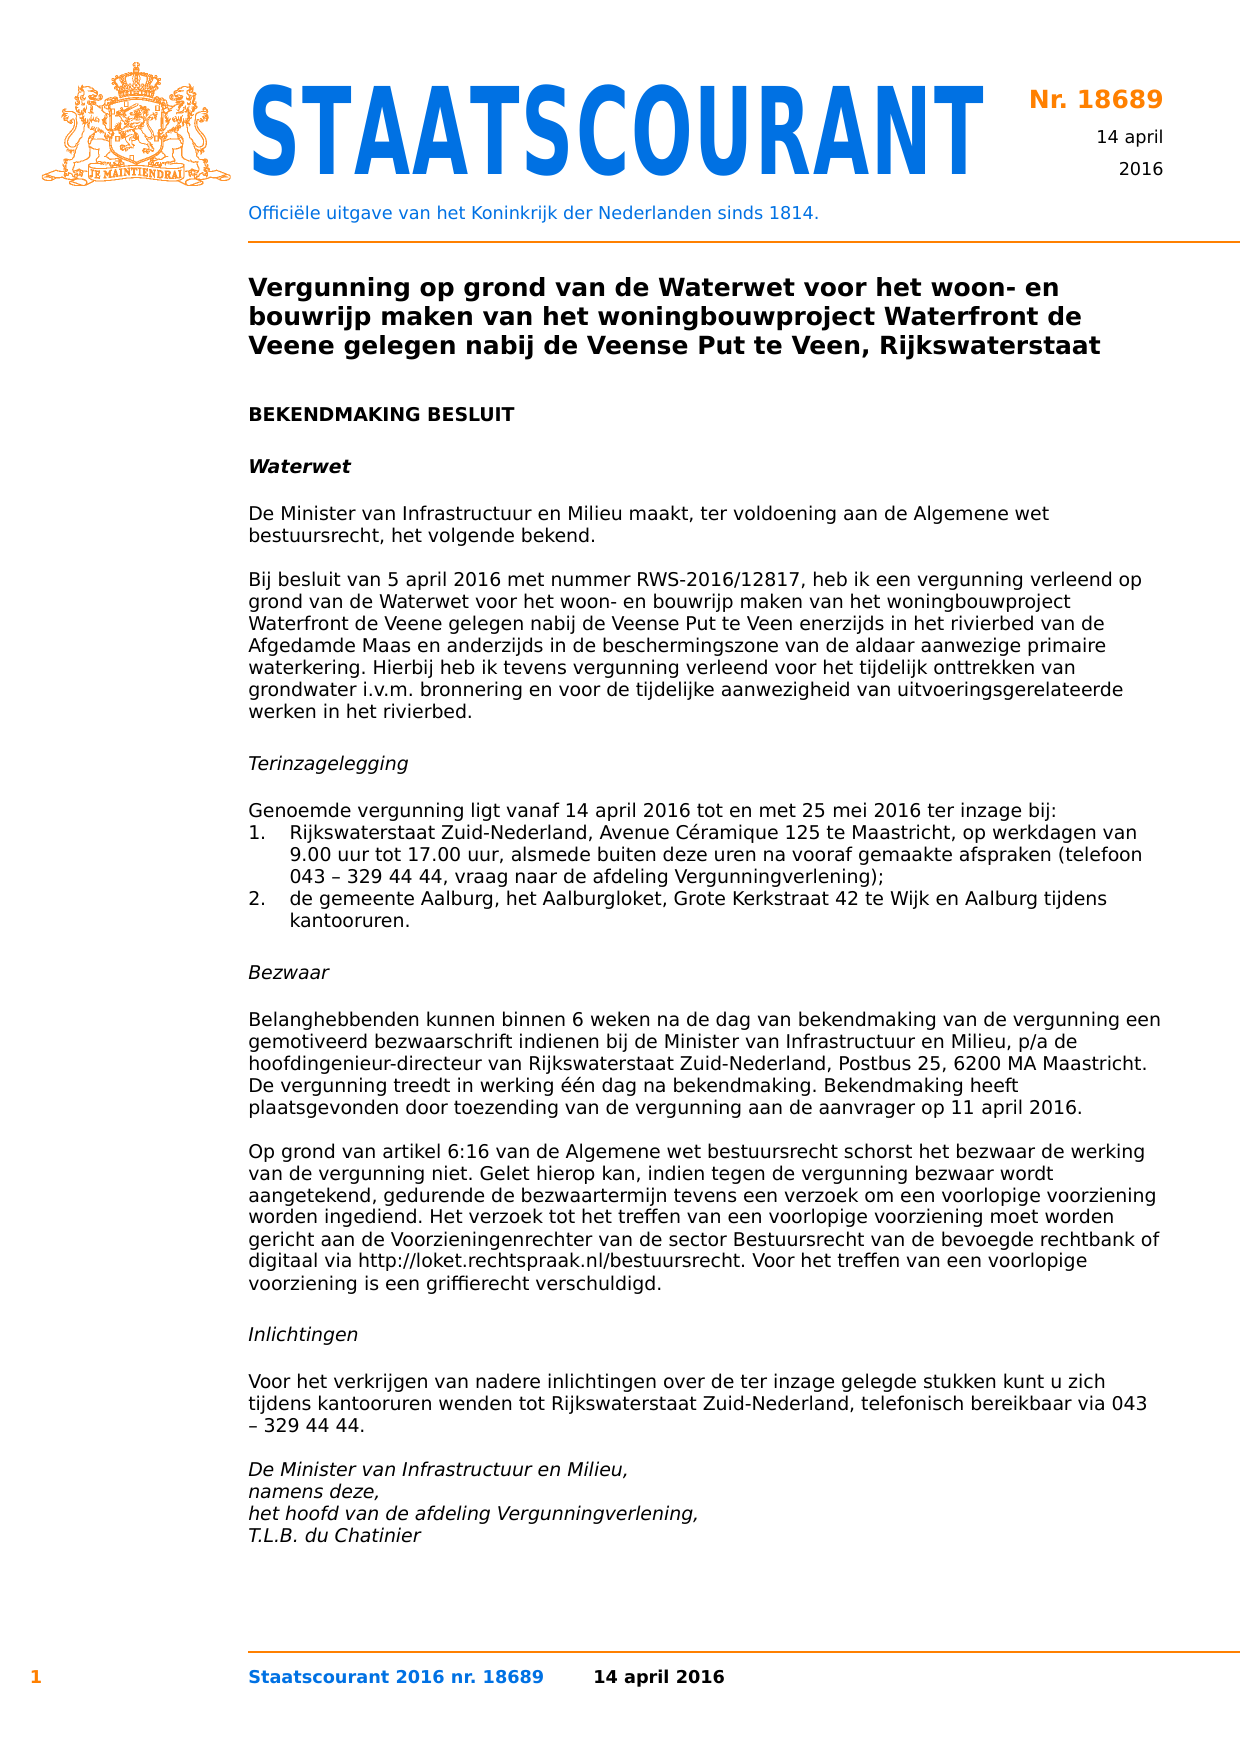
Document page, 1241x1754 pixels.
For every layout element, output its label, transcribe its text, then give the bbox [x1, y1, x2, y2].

text De Minister van Infrastructuur en Milieu, namens deze, het hoofd van de afdeling Vergunningverlening, T.L.B. du Chatinier [248, 1459, 1163, 1547]
subtitle Waterwet [248, 456, 1163, 478]
text Bij besluit van 5 april 2016 met nummer RWS-2016/12817, heb ik een vergunning verleend op grond van de Waterwet voor het woon- en bouwrijp maken van het woningbouwproject Waterfront de Veene gelegen nabij de Veense Put te Veen enerzijds in het rivierbed van de Afgedamde Maas en anderzijds in de beschermingszone van de aldaar aanwezige primaire waterkering. Hierbij heb ik tevens vergunning verleend voor het tijdelijk onttrekken van grondwater i.v.m. bronnering en voor de tijdelijke aanwezigheid van uitvoeringsgerelateerde werken in het rivierbed. [248, 569, 1163, 723]
text Voor het verkrijgen van nadere inlichtingen over de ter inzage gelegde stukken kunt u zich tijdens kantooruren wenden tot Rijkswaterstaat Zuid-Nederland, telefonisch bereikbaar via 043 – 329 44 44. [248, 1371, 1163, 1437]
table_cell Officiële uitgave van het Koninkrijk der Nederlanden sinds 1814. [248, 203, 1240, 241]
text 2. de gemeente Aalburg, het Aalburgloket, Grote Kerkstraat 42 te Wijk en Aalburg tijdens kantooruren. [248, 888, 1163, 932]
subtitle BEKENDMAKING BESLUIT [248, 404, 1163, 426]
table_header STAATSCOURANT [248, 62, 998, 203]
text Op grond van artikel 6:16 van de Algemene wet bestuursrecht schorst het bezwaar de werking van de vergunning niet. Gelet hierop kan, indien tegen de vergunning bezwaar wordt aangetekend, gedurende de bezwaartermijn tevens een verzoek om een voorlopige voorziening worden ingediend. Het verzoek tot het treffen van een voorlopige voorziening moet worden gericht aan de Voorzieningenrechter van de sector Bestuursrecht van de bevoegde rechtbank of digitaal via http://loket.rechtspraak.nl/bestuursrecht. Voor het treffen van een voorlopige voorziening is een griffierecht verschuldigd. [248, 1141, 1163, 1294]
picture [41, 62, 231, 186]
subtitle Vergunning op grond van de Waterwet voor het woon- en bouwrijp maken van het woningbouwproject Waterfront de Veene gelegen nabij de Veense Put te Veen, Rijkswaterstaat [248, 273, 1163, 361]
table_header Nr. 18689 [998, 62, 1240, 121]
subtitle Terinzagelegging [248, 753, 1163, 775]
table_cell 2016 [998, 153, 1240, 203]
table_header [25, 62, 248, 241]
text Belanghebbenden kunnen binnen 6 weken na de dag van bekendmaking van de vergunning een gemotiveerd bezwaarschrift indienen bij de Minister van Infrastructuur en Milieu, p/a de hoofdingenieur-directeur van Rijkswaterstaat Zuid-Nederland, Postbus 25, 6200 MA Maastricht. De vergunning treedt in werking één dag na bekendmaking. Bekendmaking heeft plaatsgevonden door toezending van de vergunning aan de aanvrager op 11 april 2016. [248, 1009, 1163, 1119]
text De Minister van Infrastructuur en Milieu maakt, ter voldoening aan de Algemene wet bestuursrecht, het volgende bekend. [248, 503, 1163, 547]
text Genoemde vergunning ligt vanaf 14 april 2016 tot en met 25 mei 2016 ter inzage bij: [248, 800, 1163, 822]
subtitle Inlichtingen [248, 1324, 1163, 1346]
text 1. Rijkswaterstaat Zuid-Nederland, Avenue Céramique 125 te Maastricht, op werkdagen van 9.00 uur tot 17.00 uur, alsmede buiten deze uren na vooraf gemaakte afspraken (telefoon 043 – 329 44 44, vraag naar de afdeling Vergunningverlening); [248, 822, 1163, 888]
table_cell 14 april [998, 121, 1240, 153]
subtitle Bezwaar [248, 962, 1163, 984]
